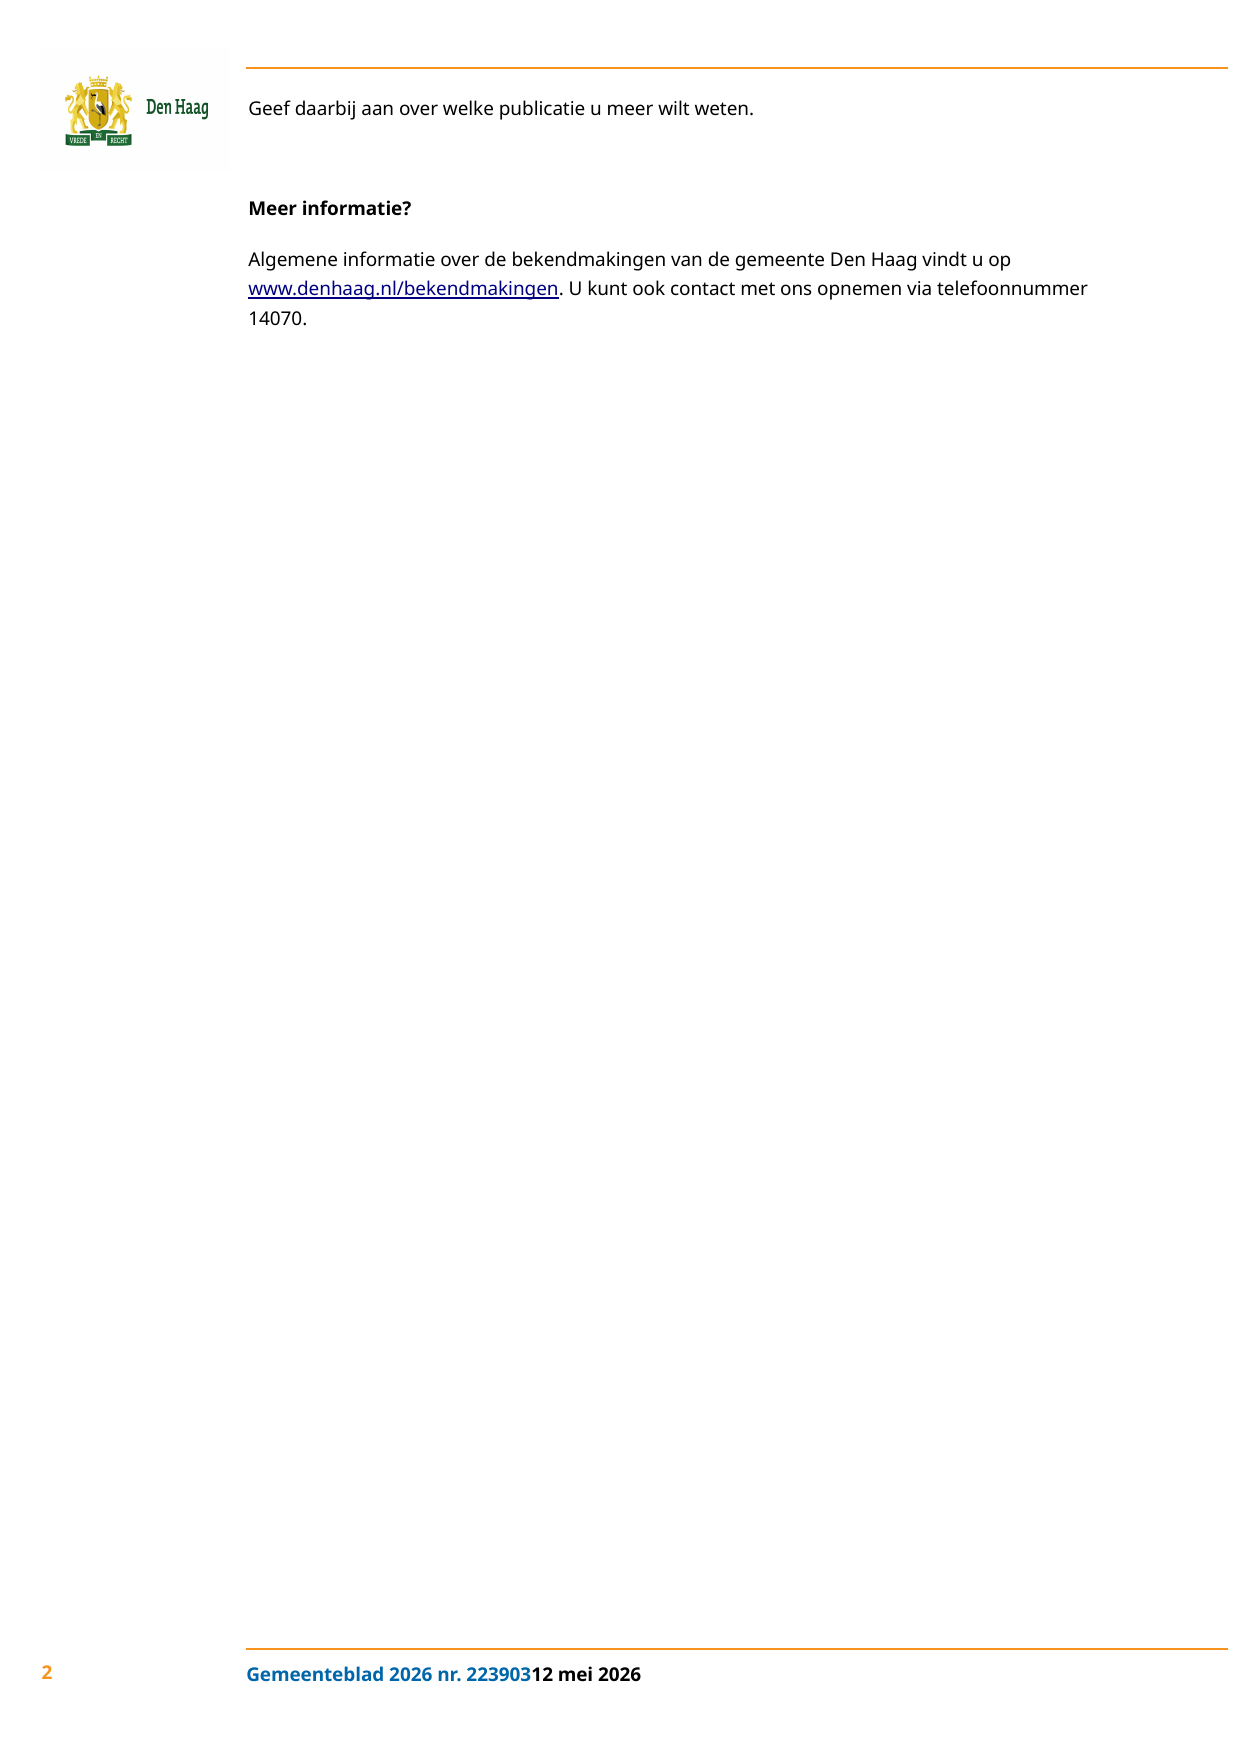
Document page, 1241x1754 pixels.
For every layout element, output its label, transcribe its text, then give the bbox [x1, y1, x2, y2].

text Meer informatie? [248, 196, 1152, 221]
text Geef daarbij aan over welke publicatie u meer wilt weten. [248, 95, 1152, 121]
picture [41, 47, 231, 172]
text Algemene informatie over de bekendmakingen van de gemeente Den Haag vindt u op www.denhaag.nl/bekendmakingen. U kunt ook contact met ons opnemen via telefoonnummer 14070. [248, 246, 1152, 331]
